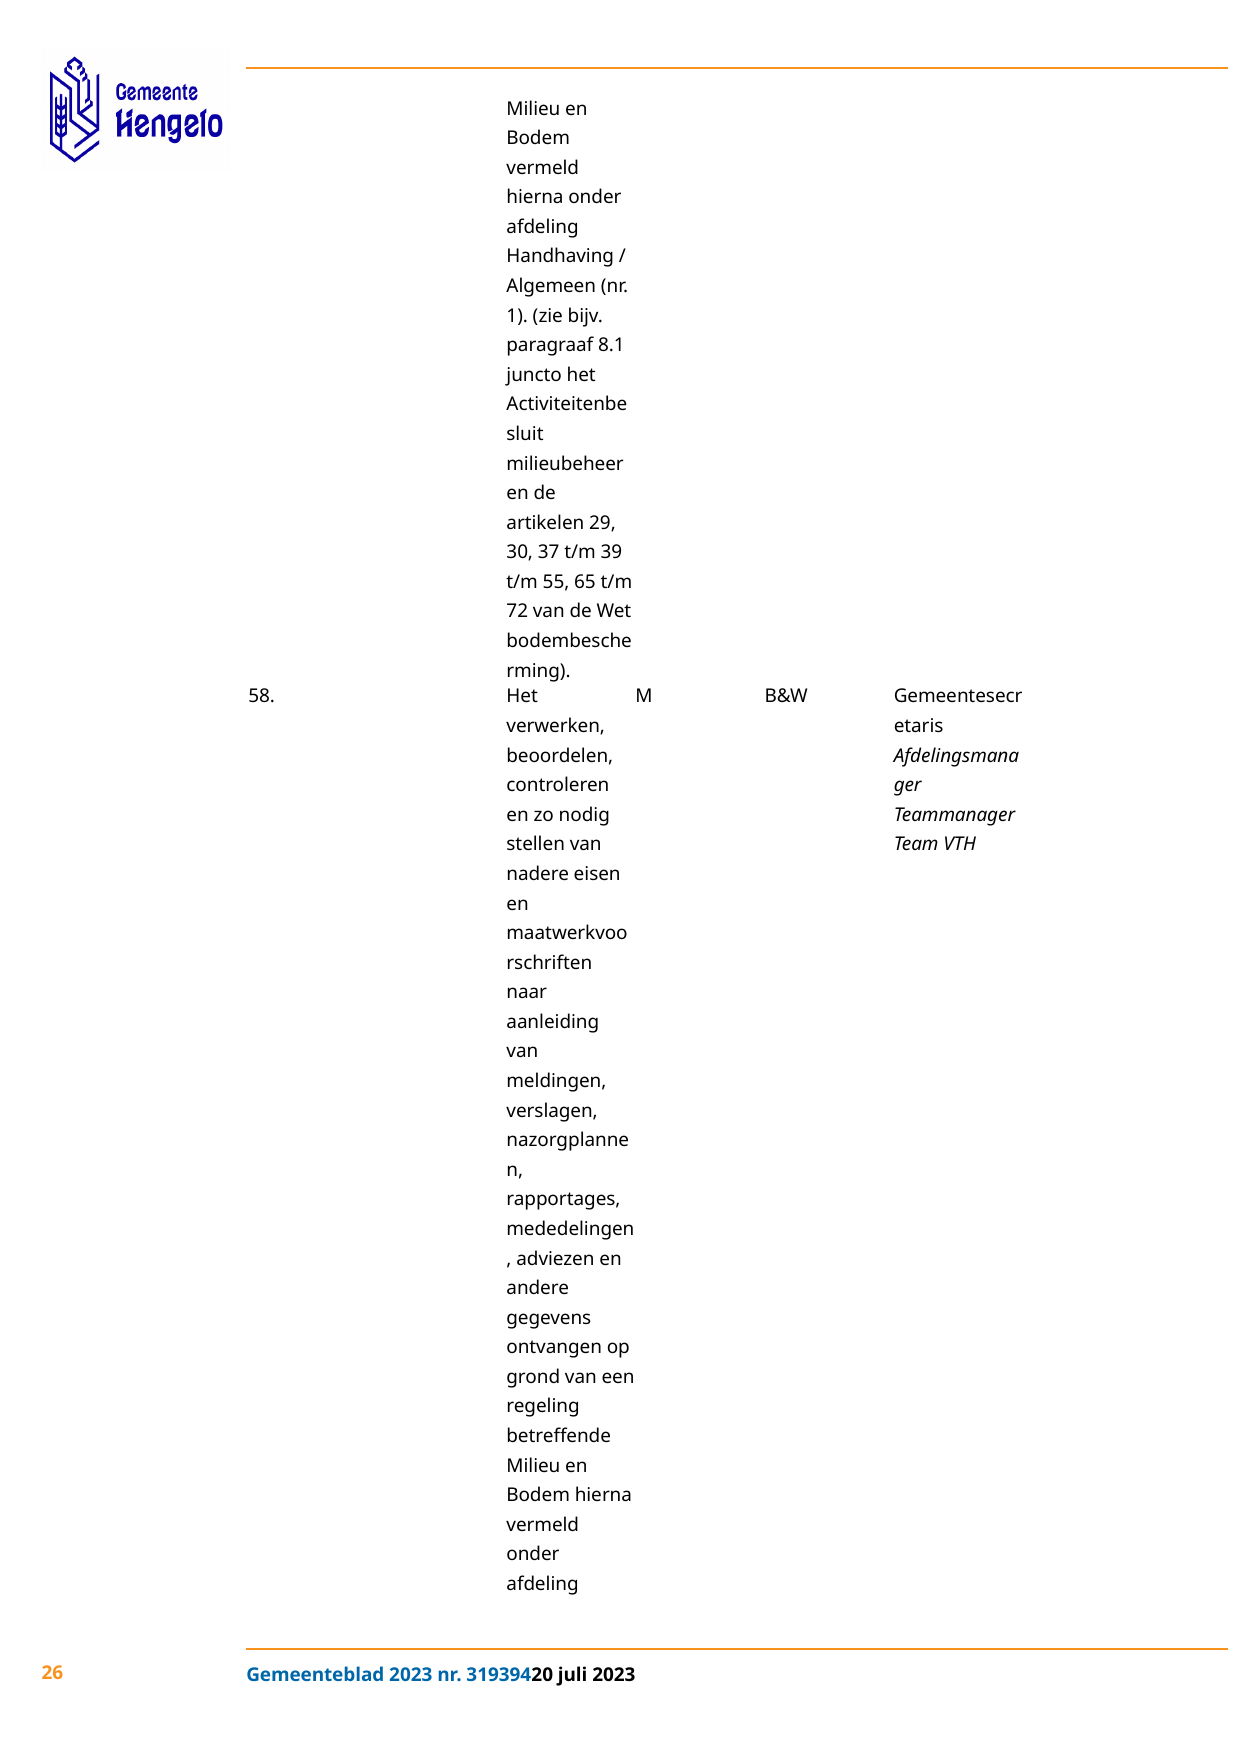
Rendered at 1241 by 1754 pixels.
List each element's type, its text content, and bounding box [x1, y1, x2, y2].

table_cell Gemeentesecretaris Afdelingsmanager Teammanager Team VTH [894, 683, 1022, 1596]
table_cell [1023, 95, 1152, 683]
table_cell B&W [764, 683, 893, 1596]
table_cell Milieu en Bodem vermeld hierna onder afdeling Handhaving / Algemeen (nr. 1). (zie bijv. paragraaf 8.1 juncto het Activiteitenbesluit milieubeheer en de artikelen 29, 30, 37 t/m 39 t/m 55, 65 t/m 72 van de Wet bodembescherming). [506, 95, 635, 683]
table_cell [248, 95, 506, 683]
table_cell Het verwerken, beoordelen, controleren en zo nodig stellen van nadere eisen en maatwerkvoorschriften naar aanleiding van meldingen, verslagen, nazorgplannen, rapportages, mededelingen, adviezen en andere gegevens ontvangen op grond van een regeling betreffende Milieu en Bodem hierna vermeld onder afdeling [506, 683, 635, 1596]
table_cell [635, 95, 764, 683]
table_cell [248, 683, 506, 1596]
table_cell M [635, 683, 764, 1596]
table_cell [894, 95, 1022, 683]
picture [41, 47, 231, 172]
table_cell [764, 95, 893, 683]
table_cell [1023, 683, 1152, 1596]
